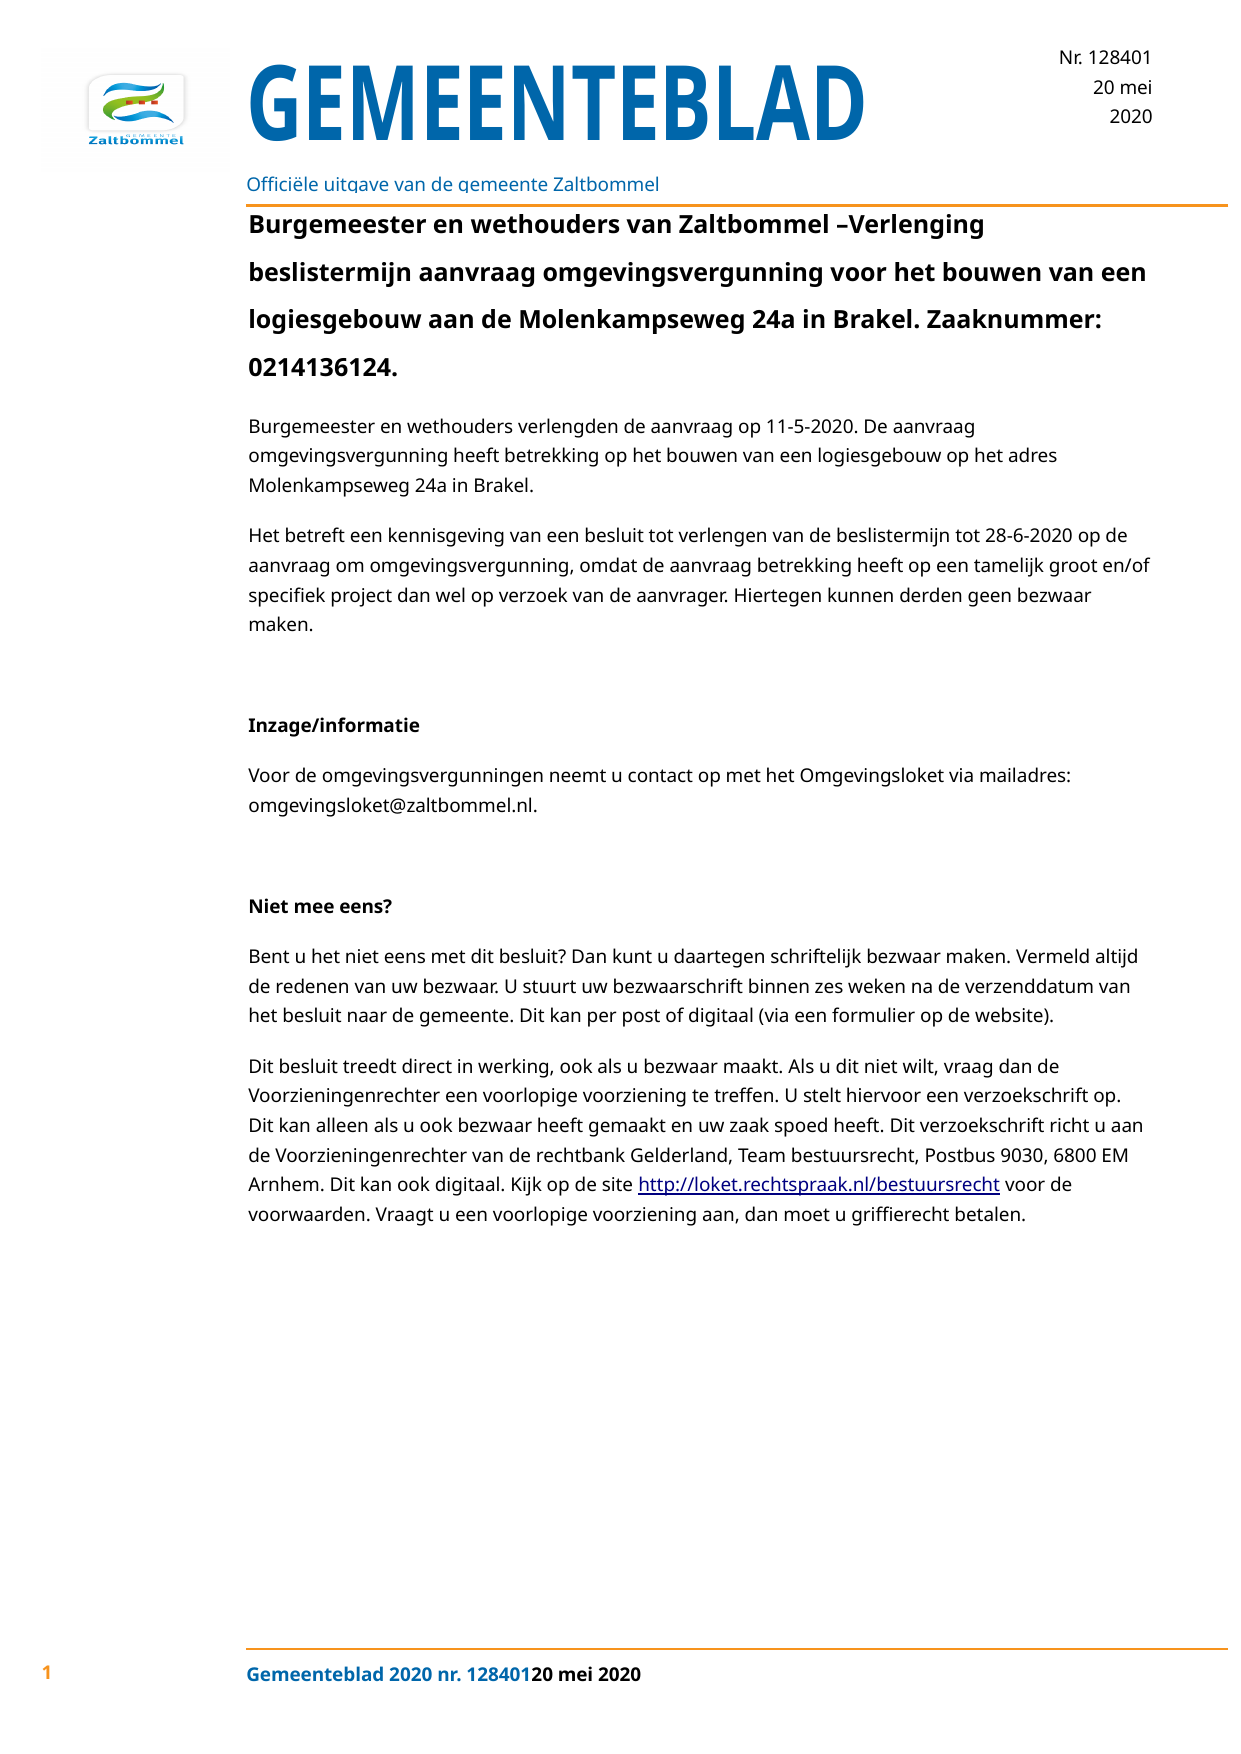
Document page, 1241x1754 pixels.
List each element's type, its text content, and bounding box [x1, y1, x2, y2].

text Burgemeester en wethouders verlengden de aanvraag op 11-5-2020. De aanvraag omgevingsvergunning heeft betrekking op het bouwen van een logiesgebouw op het adres Molenkampseweg 24a in Brakel. [248, 413, 1152, 498]
text Bent u het niet eens met dit besluit? Dan kunt u daartegen schriftelijk bezwaar maken. Vermeld altijd de redenen van uw bezwaar. U stuurt uw bezwaarschrift binnen zes weken na de verzenddatum van het besluit naar de gemeente. Dit kan per post of digitaal (via een formulier op de website). [248, 943, 1152, 1028]
picture [41, 47, 231, 172]
text Dit besluit treedt direct in werking, ook als u bezwaar maakt. Als u dit niet wilt, vraag dan de Voorzieningenrechter een voorlopige voorziening te treffen. U stelt hiervoor een verzoekschrift op. Dit kan alleen als u ook bezwaar heeft gemaakt en uw zaak spoed heeft. Dit verzoekschrift richt u aan de Voorzieningenrechter van de rechtbank Gelderland, Team bestuursrecht, Postbus 9030, 6800 EM Arnhem. Dit kan ook digitaal. Kijk op de site http://loket.rechtspraak.nl/bestuursrecht voor de voorwaarden. Vraagt u een voorlopige voorziening aan, dan moet u griffierecht betalen. [248, 1053, 1152, 1227]
text Voor de omgevingsvergunningen neemt u contact op met het Omgevingsloket via mailadres: omgevingsloket@zaltbommel.nl. [248, 763, 1152, 818]
text Het betreft een kennisgeving van een besluit tot verlengen van de beslistermijn tot 28-6-2020 op de aanvraag om omgevingsvergunning, omdat de aanvraag betrekking heeft op een tamelijk groot en/of specifiek project dan wel op verzoek van de aanvrager. Hiertegen kunnen derden geen bezwaar maken. [248, 523, 1152, 637]
text Inzage/informatie [248, 712, 1152, 738]
text Niet mee eens? [248, 893, 1152, 919]
text Burgemeester en wethouders van Zaltbommel –Verlenging beslistermijn aanvraag omgevingsvergunning voor het bouwen van een logiesgebouw aan de Molenkampseweg 24a in Brakel. Zaaknummer: 0214136124. [248, 207, 1152, 384]
